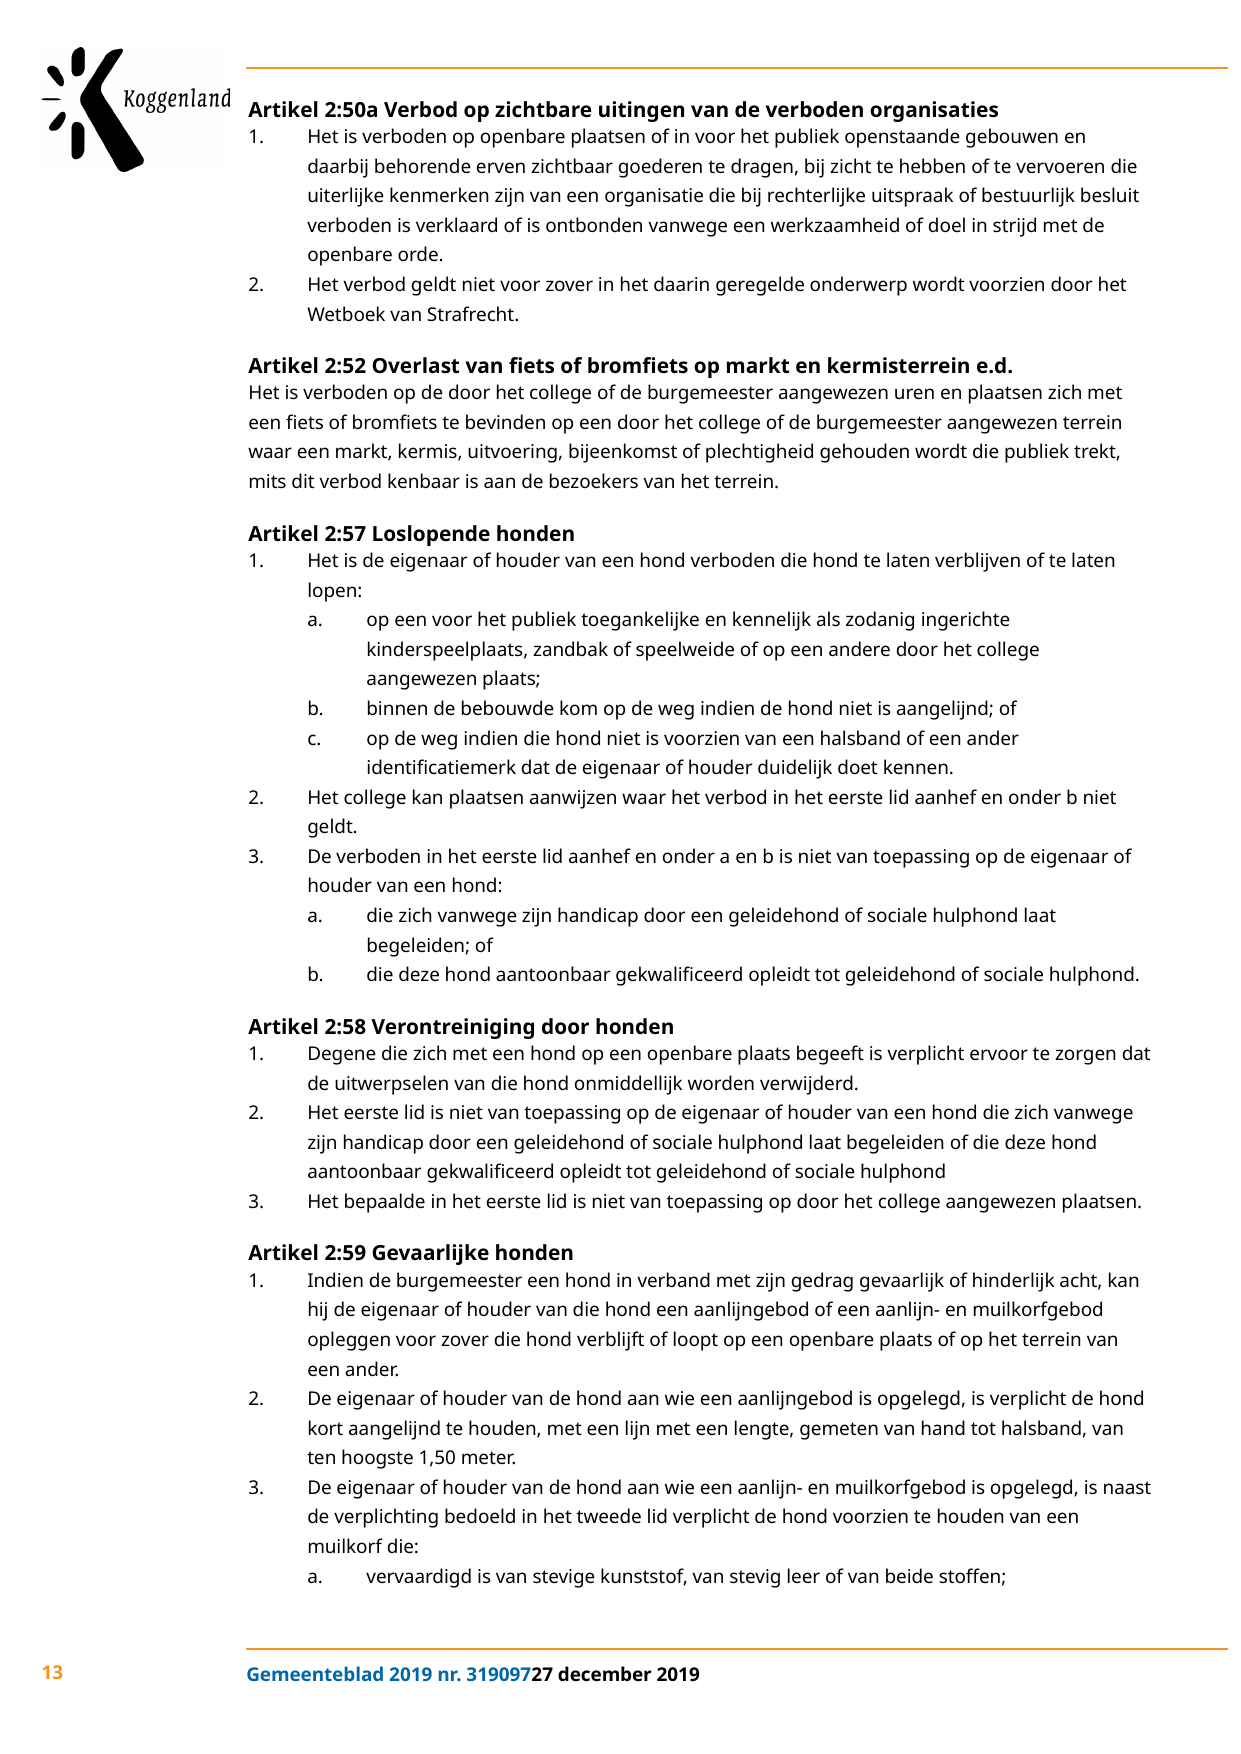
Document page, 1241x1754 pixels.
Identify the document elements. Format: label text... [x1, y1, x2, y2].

text Artikel 2:52 Overlast van fiets of bromfiets op markt en kermisterrein e.d. [248, 351, 1152, 379]
list Het eerste lid is niet van toepassing op de eigenaar of houder van een hond die zich vanwege zijn handicap door een geleidehond of sociale hulphond laat begeleiden of die deze hond aantoonbaar gekwalificeerd opleidt tot geleidehond of sociale hulphond [248, 1099, 1152, 1184]
list op de weg indien die hond niet is voorzien van een halsband of een ander identificatiemerk dat de eigenaar of houder duidelijk doet kennen. [307, 725, 1152, 780]
list op een voor het publiek toegankelijke en kennelijk als zodanig ingerichte kinderspeelplaats, zandbak of speelweide of op een andere door het college aangewezen plaats; [307, 606, 1152, 691]
list De verboden in het eerste lid aanhef en onder a en b is niet van toepassing op de eigenaar of houder van een hond: [248, 843, 1152, 898]
list De eigenaar of houder van de hond aan wie een aanlijn- en muilkorfgebod is opgelegd, is naast de verplichting bedoeld in het tweede lid verplicht de hond voorzien te houden van een muilkorf die: [248, 1474, 1152, 1559]
text Artikel 2:50a Verbod op zichtbare uitingen van de verboden organisaties [248, 95, 1152, 123]
text Artikel 2:59 Gevaarlijke honden [248, 1238, 1152, 1267]
list Het college kan plaatsen aanwijzen waar het verbod in het eerste lid aanhef en onder b niet geldt. [248, 784, 1152, 839]
text Het is verboden op de door het college of de burgemeester aangewezen uren en plaatsen zich met een fiets of bromfiets te bevinden op een door het college of de burgemeester aangewezen terrein waar een markt, kermis, uitvoering, bijeenkomst of plechtigheid gehouden wordt die publiek trekt, mits dit verbod kenbaar is aan de bezoekers van het terrein. [248, 379, 1152, 494]
text Artikel 2:57 Loslopende honden [248, 519, 1152, 547]
list vervaardigd is van stevige kunststof, van stevig leer of van beide stoffen; [307, 1563, 1152, 1588]
list binnen de bebouwde kom op de weg indien de hond niet is aangelijnd; of [307, 695, 1152, 721]
list Het verbod geldt niet voor zover in het daarin geregelde onderwerp wordt voorzien door het Wetboek van Strafrecht. [248, 271, 1152, 326]
list Het is de eigenaar of houder van een hond verboden die hond te laten verblijven of te laten lopen: [248, 547, 1152, 602]
list Het bepaalde in het eerste lid is niet van toepassing op door het college aangewezen plaatsen. [248, 1188, 1152, 1214]
list De eigenaar of houder van de hond aan wie een aanlijngebod is opgelegd, is verplicht de hond kort aangelijnd te houden, met een lijn met een lengte, gemeten van hand tot halsband, van ten hoogste 1,50 meter. [248, 1385, 1152, 1470]
list die deze hond aantoonbaar gekwalificeerd opleidt tot geleidehond of sociale hulphond. [307, 961, 1152, 987]
text Artikel 2:58 Verontreiniging door honden [248, 1012, 1152, 1040]
list Indien de burgemeester een hond in verband met zijn gedrag gevaarlijk of hinderlijk acht, kan hij de eigenaar of houder van die hond een aanlijngebod of een aanlijn- en muilkorfgebod opleggen voor zover die hond verblijft of loopt op een openbare plaats of op het terrein van een ander. [248, 1267, 1152, 1381]
picture [41, 47, 231, 172]
list Degene die zich met een hond op een openbare plaats begeeft is verplicht ervoor te zorgen dat de uitwerpselen van die hond onmiddellijk worden verwijderd. [248, 1040, 1152, 1096]
list Het is verboden op openbare plaatsen of in voor het publiek openstaande gebouwen en daarbij behorende erven zichtbaar goederen te dragen, bij zicht te hebben of te vervoeren die uiterlijke kenmerken zijn van een organisatie die bij rechterlijke uitspraak of bestuurlijk besluit verboden is verklaard of is ontbonden vanwege een werkzaamheid of doel in strijd met de openbare orde. [248, 123, 1152, 267]
list die zich vanwege zijn handicap door een geleidehond of sociale hulphond laat begeleiden; of [307, 902, 1152, 957]
